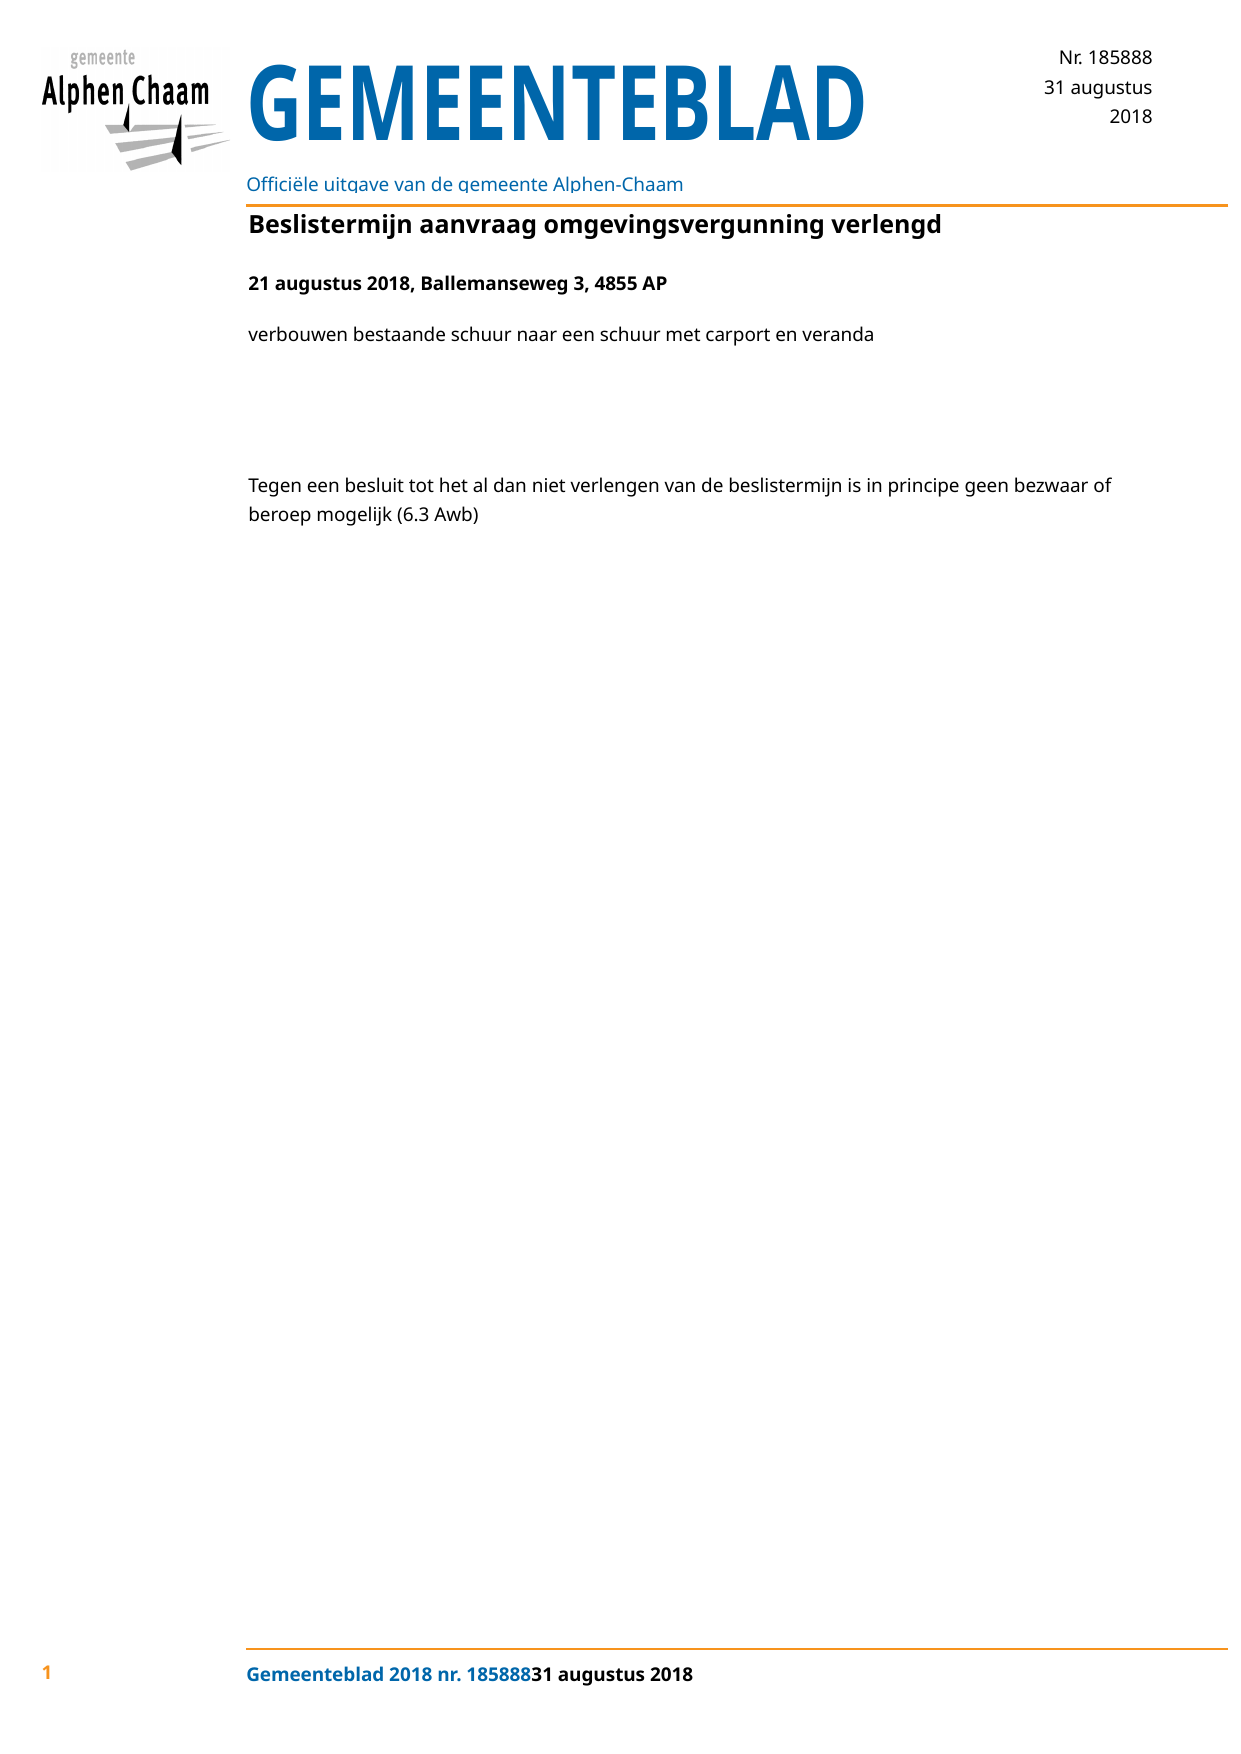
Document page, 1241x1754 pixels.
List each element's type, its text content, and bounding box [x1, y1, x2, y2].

text Tegen een besluit tot het al dan niet verlengen van de beslistermijn is in principe geen bezwaar of beroep mogelijk (6.3 Awb) [248, 472, 1152, 527]
text verbouwen bestaande schuur naar een schuur met carport en veranda [248, 321, 1152, 346]
picture [41, 47, 231, 172]
text Beslistermijn aanvraag omgevingsvergunning verlengd [248, 207, 1152, 241]
text 21 augustus 2018, Ballemanseweg 3, 4855 AP [248, 270, 1152, 296]
